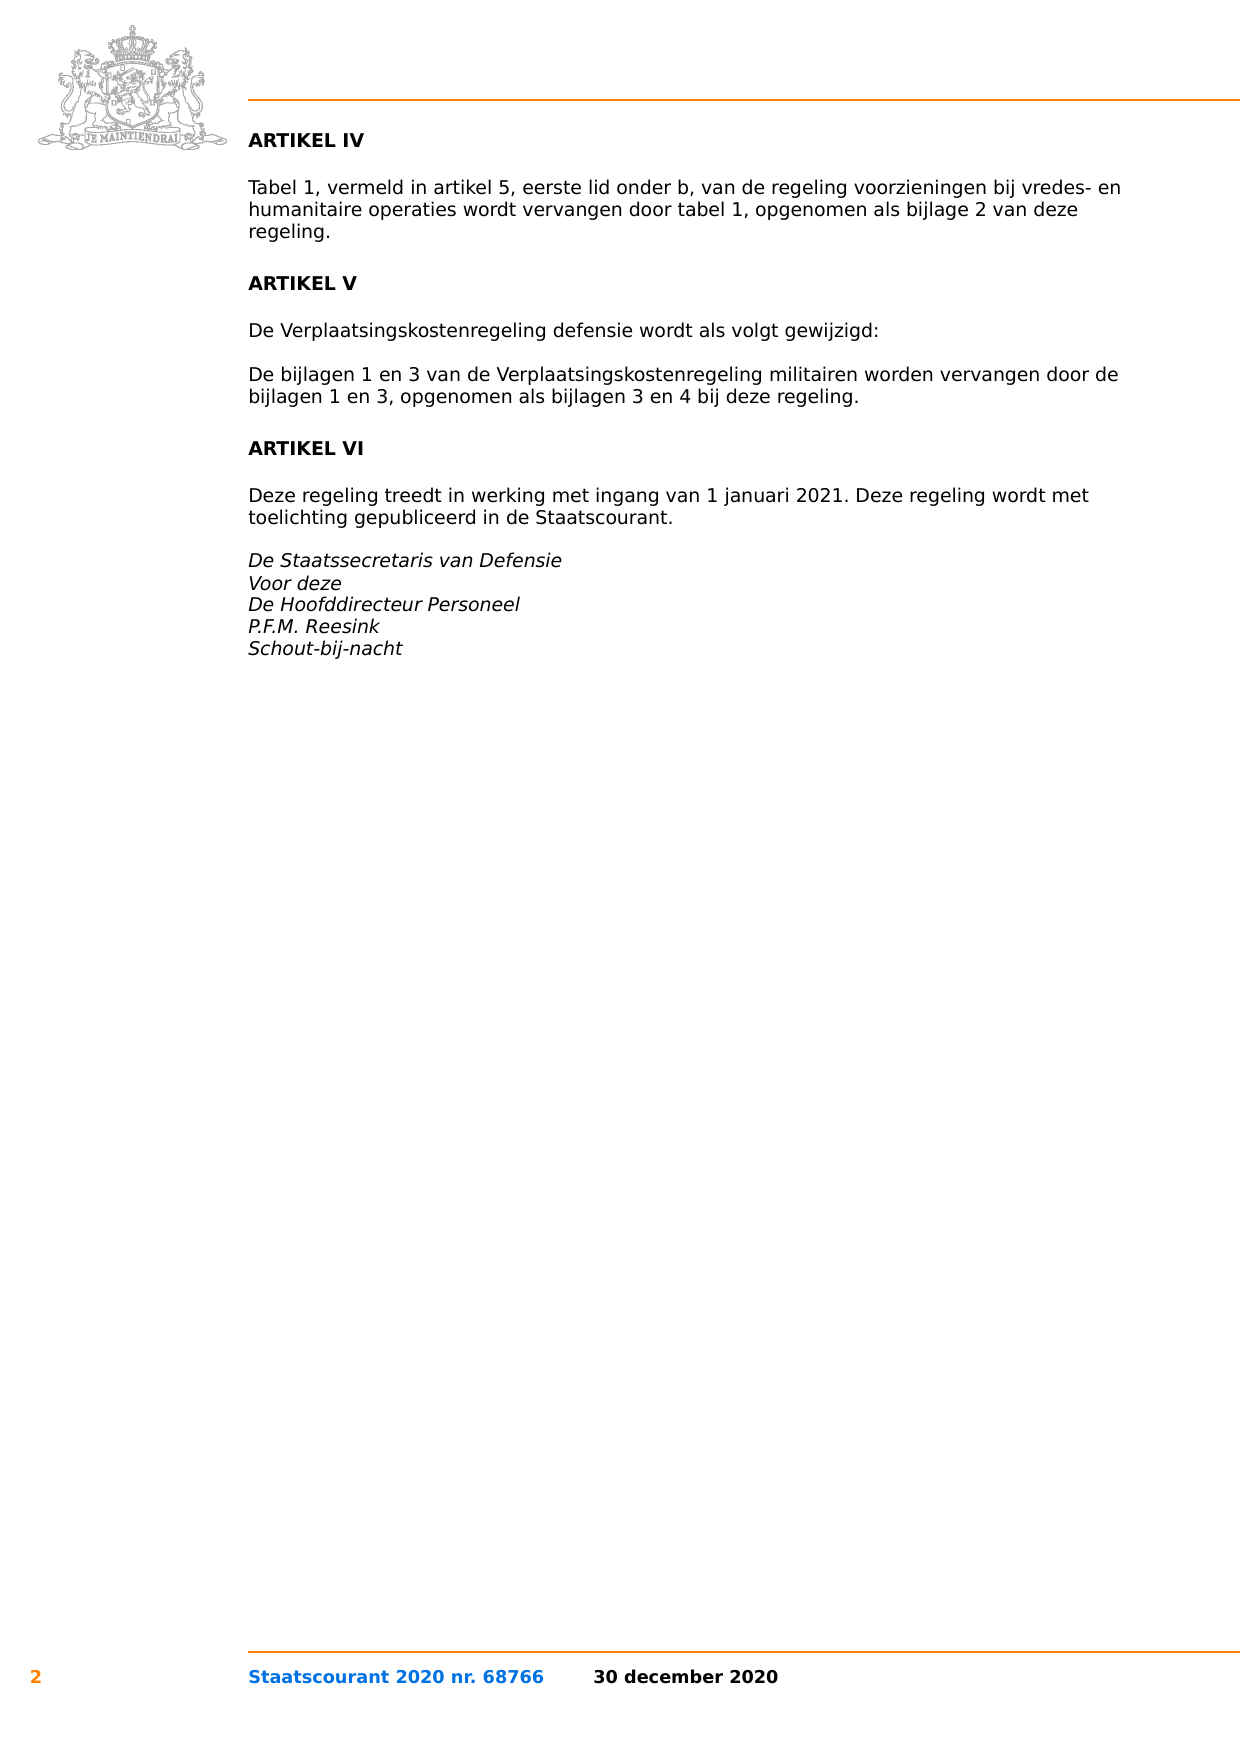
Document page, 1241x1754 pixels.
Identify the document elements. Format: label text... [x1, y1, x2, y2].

text De Staatssecretaris van Defensie Voor deze De Hoofddirecteur Personeel P.F.M. Reesink Schout-bij-nacht [248, 550, 1163, 660]
subtitle ARTIKEL IV [248, 130, 1163, 152]
subtitle ARTIKEL V [248, 273, 1163, 295]
text De bijlagen 1 en 3 van de Verplaatsingskostenregeling militairen worden vervangen door de bijlagen 1 en 3, opgenomen als bijlagen 3 en 4 bij deze regeling. [248, 364, 1163, 408]
subtitle ARTIKEL VI [248, 438, 1163, 459]
text Tabel 1, vermeld in artikel 5, eerste lid onder b, van de regeling voorzieningen bij vredes- en humanitaire operaties wordt vervangen door tabel 1, opgenomen als bijlage 2 van deze regeling. [248, 177, 1163, 243]
text Deze regeling treedt in werking met ingang van 1 januari 2021. Deze regeling wordt met toelichting gepubliceerd in de Staatscourant. [248, 484, 1163, 528]
picture [38, 25, 227, 150]
text De Verplaatsingskostenregeling defensie wordt als volgt gewijzigd: [248, 320, 1163, 342]
